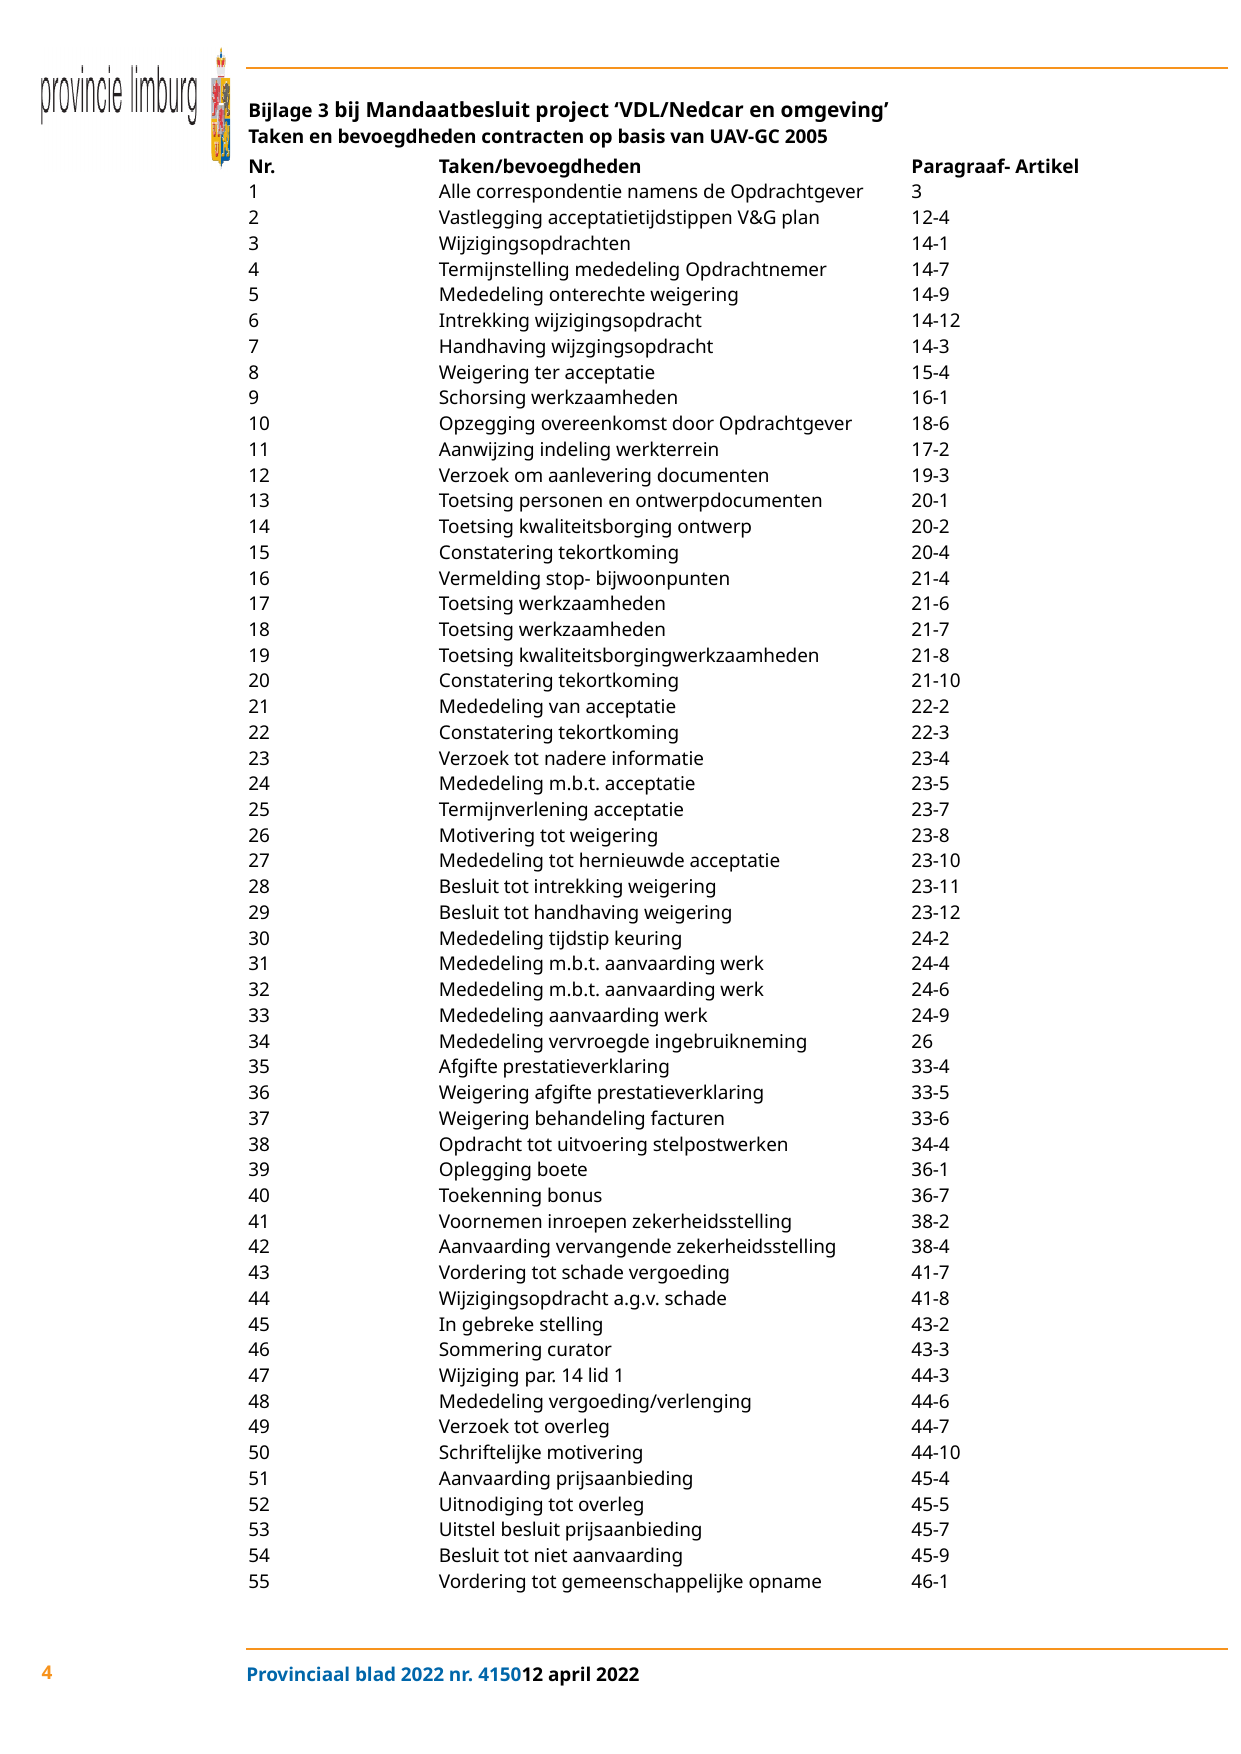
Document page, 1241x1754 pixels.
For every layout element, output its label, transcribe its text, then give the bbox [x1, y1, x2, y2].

table_cell Toetsing kwaliteitsborging ontwerp [439, 513, 911, 539]
table_cell Vordering tot gemeenschappelijke opname [439, 1568, 911, 1594]
table_cell 52 [248, 1491, 439, 1517]
table_cell 21-8 [911, 642, 1152, 668]
table_cell 16 [248, 565, 439, 590]
table_cell 4 [248, 256, 439, 282]
table_cell Uitstel besluit prijsaanbieding [439, 1517, 911, 1542]
table_cell Voornemen inroepen zekerheidsstelling [439, 1208, 911, 1234]
table_cell 46 [248, 1337, 439, 1362]
table_cell Uitnodiging tot overleg [439, 1491, 911, 1517]
table_cell 44-10 [911, 1440, 1152, 1465]
table_cell 41-7 [911, 1259, 1152, 1285]
table_cell Toetsing werkzaamheden [439, 590, 911, 616]
table_cell 19-3 [911, 462, 1152, 487]
table_cell Mededeling van acceptatie [439, 693, 911, 719]
table_cell Mededeling m.b.t. aanvaarding werk [439, 976, 911, 1002]
table_cell Mededeling onterechte weigering [439, 282, 911, 307]
table_cell 8 [248, 359, 439, 384]
table_cell 33-6 [911, 1105, 1152, 1131]
table_cell 34 [248, 1028, 439, 1053]
table_cell Aanwijzing indeling werkterrein [439, 436, 911, 462]
table_cell Verzoek om aanlevering documenten [439, 462, 911, 487]
table_cell 1 [248, 179, 439, 204]
table_cell 14-12 [911, 308, 1152, 333]
table_cell 12 [248, 462, 439, 487]
table_cell 10 [248, 410, 439, 436]
table_cell 2 [248, 205, 439, 230]
table_cell 37 [248, 1105, 439, 1131]
table_cell 14-7 [911, 256, 1152, 282]
table_cell 21 [248, 693, 439, 719]
table_cell Motivering tot weigering [439, 822, 911, 848]
table_cell 33-5 [911, 1079, 1152, 1105]
table_cell 23-4 [911, 745, 1152, 771]
table_cell Besluit tot handhaving weigering [439, 899, 911, 925]
table_cell 17 [248, 590, 439, 616]
table_cell Mededeling aanvaarding werk [439, 1002, 911, 1028]
table_cell 33-4 [911, 1054, 1152, 1079]
table_cell 23-11 [911, 874, 1152, 899]
table_cell 23-8 [911, 822, 1152, 848]
table_cell Constatering tekortkoming [439, 668, 911, 693]
table_cell Toetsing werkzaamheden [439, 616, 911, 642]
table_cell Termijnstelling mededeling Opdrachtnemer [439, 256, 911, 282]
table_cell Afgifte prestatieverklaring [439, 1054, 911, 1079]
table_cell Sommering curator [439, 1337, 911, 1362]
table_cell 23 [248, 745, 439, 771]
table_cell Weigering behandeling facturen [439, 1105, 911, 1131]
table_cell Toetsing personen en ontwerpdocumenten [439, 488, 911, 513]
table_cell 45-7 [911, 1517, 1152, 1542]
table_cell 25 [248, 796, 439, 822]
table_cell 32 [248, 976, 439, 1002]
table_cell 3 [911, 179, 1152, 204]
table_cell Mededeling m.b.t. aanvaarding werk [439, 951, 911, 976]
table_cell Mededeling m.b.t. acceptatie [439, 771, 911, 796]
table_cell 39 [248, 1156, 439, 1182]
table_cell Opzegging overeenkomst door Opdrachtgever [439, 410, 911, 436]
table_cell 44 [248, 1285, 439, 1311]
table_cell Schorsing werkzaamheden [439, 385, 911, 410]
table_cell 45-4 [911, 1465, 1152, 1491]
table_cell 18 [248, 616, 439, 642]
table_cell Alle correspondentie namens de Opdrachtgever [439, 179, 911, 204]
table_cell 18-6 [911, 410, 1152, 436]
table_cell 36-7 [911, 1182, 1152, 1208]
table_cell 50 [248, 1440, 439, 1465]
table_cell Mededeling tijdstip keuring [439, 925, 911, 951]
table_cell Verzoek tot overleg [439, 1414, 911, 1439]
table_cell 42 [248, 1234, 439, 1259]
table_cell Besluit tot intrekking weigering [439, 874, 911, 899]
table_cell 47 [248, 1362, 439, 1388]
table_cell 5 [248, 282, 439, 307]
table_cell 34-4 [911, 1131, 1152, 1156]
table_cell 45-9 [911, 1543, 1152, 1568]
table_cell 6 [248, 308, 439, 333]
table_cell 41 [248, 1208, 439, 1234]
table_cell 20-1 [911, 488, 1152, 513]
table_cell 23-5 [911, 771, 1152, 796]
table_cell 36 [248, 1079, 439, 1105]
table_cell 14-1 [911, 230, 1152, 256]
table_cell Besluit tot niet aanvaarding [439, 1543, 911, 1568]
text Taken en bevoegdheden contracten op basis van UAV-GC 2005 [248, 123, 1152, 149]
table_cell 12-4 [911, 205, 1152, 230]
table_cell Mededeling vergoeding/verlenging [439, 1388, 911, 1414]
table_cell 53 [248, 1517, 439, 1542]
table_cell Toekenning bonus [439, 1182, 911, 1208]
table_cell 24-4 [911, 951, 1152, 976]
table_cell 38 [248, 1131, 439, 1156]
table_cell 21-6 [911, 590, 1152, 616]
table_cell 17-2 [911, 436, 1152, 462]
table_cell Weigering ter acceptatie [439, 359, 911, 384]
table_cell Aanvaarding vervangende zekerheidsstelling [439, 1234, 911, 1259]
table_cell 21-7 [911, 616, 1152, 642]
table_cell 41-8 [911, 1285, 1152, 1311]
table_cell 7 [248, 333, 439, 359]
table_cell 16-1 [911, 385, 1152, 410]
table_cell 43-2 [911, 1311, 1152, 1337]
table_cell 33 [248, 1002, 439, 1028]
table_cell Oplegging boete [439, 1156, 911, 1182]
table_cell Wijziging par. 14 lid 1 [439, 1362, 911, 1388]
table_cell Vermelding stop- bijwoonpunten [439, 565, 911, 590]
table_cell 23-12 [911, 899, 1152, 925]
table_cell 35 [248, 1054, 439, 1079]
table_cell Wijzigingsopdracht a.g.v. schade [439, 1285, 911, 1311]
table_cell 21-10 [911, 668, 1152, 693]
table_cell Wijzigingsopdrachten [439, 230, 911, 256]
table_cell 20-4 [911, 539, 1152, 565]
table_cell Mededeling vervroegde ingebruikneming [439, 1028, 911, 1053]
table_cell 30 [248, 925, 439, 951]
table_cell 15-4 [911, 359, 1152, 384]
table_cell 22-2 [911, 693, 1152, 719]
table_cell 26 [248, 822, 439, 848]
table_cell 38-4 [911, 1234, 1152, 1259]
table_cell Mededeling tot hernieuwde acceptatie [439, 848, 911, 873]
table_cell 3 [248, 230, 439, 256]
table_cell 44-6 [911, 1388, 1152, 1414]
table_cell Termijnverlening acceptatie [439, 796, 911, 822]
table_cell 11 [248, 436, 439, 462]
text Bijlage 3 bij Mandaatbesluit project ‘VDL/Nedcar en omgeving’ [248, 95, 1152, 123]
table_cell 28 [248, 874, 439, 899]
table_cell 31 [248, 951, 439, 976]
table_cell 27 [248, 848, 439, 873]
table_cell Weigering afgifte prestatieverklaring [439, 1079, 911, 1105]
table_cell 24-9 [911, 1002, 1152, 1028]
table_cell 21-4 [911, 565, 1152, 590]
table_cell 22 [248, 719, 439, 745]
table_cell Handhaving wijzgingsopdracht [439, 333, 911, 359]
table_cell Aanvaarding prijsaanbieding [439, 1465, 911, 1491]
table_cell 23-10 [911, 848, 1152, 873]
table_cell Verzoek tot nadere informatie [439, 745, 911, 771]
table_cell Constatering tekortkoming [439, 539, 911, 565]
table_cell 44-3 [911, 1362, 1152, 1388]
table_header Nr. [248, 153, 439, 179]
table_cell 20-2 [911, 513, 1152, 539]
table_header Taken/bevoegdheden [439, 153, 911, 179]
table_cell 54 [248, 1543, 439, 1568]
table_cell 24-6 [911, 976, 1152, 1002]
table_cell Schriftelijke motivering [439, 1440, 911, 1465]
table_cell Constatering tekortkoming [439, 719, 911, 745]
table_cell 51 [248, 1465, 439, 1491]
table_cell 14-9 [911, 282, 1152, 307]
table_cell Vordering tot schade vergoeding [439, 1259, 911, 1285]
table_cell 55 [248, 1568, 439, 1594]
table_cell 15 [248, 539, 439, 565]
table_cell 49 [248, 1414, 439, 1439]
table_cell 20 [248, 668, 439, 693]
table_cell 24-2 [911, 925, 1152, 951]
table_cell In gebreke stelling [439, 1311, 911, 1337]
table_cell 14 [248, 513, 439, 539]
table_cell 44-7 [911, 1414, 1152, 1439]
table_cell 45-5 [911, 1491, 1152, 1517]
table_cell Vastlegging acceptatietijdstippen V&G plan [439, 205, 911, 230]
table_cell 38-2 [911, 1208, 1152, 1234]
table_cell 43 [248, 1259, 439, 1285]
table_header Paragraaf- Artikel [911, 153, 1152, 179]
table_cell 9 [248, 385, 439, 410]
table_cell 14-3 [911, 333, 1152, 359]
table_cell 29 [248, 899, 439, 925]
table_cell 13 [248, 488, 439, 513]
table_cell Toetsing kwaliteitsborgingwerkzaamheden [439, 642, 911, 668]
table_cell 24 [248, 771, 439, 796]
table_cell 19 [248, 642, 439, 668]
table_cell 40 [248, 1182, 439, 1208]
table_cell 43-3 [911, 1337, 1152, 1362]
table_cell Intrekking wijzigingsopdracht [439, 308, 911, 333]
table_cell 45 [248, 1311, 439, 1337]
table_cell 26 [911, 1028, 1152, 1053]
table_cell 23-7 [911, 796, 1152, 822]
table_cell Opdracht tot uitvoering stelpostwerken [439, 1131, 911, 1156]
table_cell 22-3 [911, 719, 1152, 745]
table_cell 46-1 [911, 1568, 1152, 1594]
picture [41, 47, 231, 172]
table_cell 48 [248, 1388, 439, 1414]
table_cell 36-1 [911, 1156, 1152, 1182]
